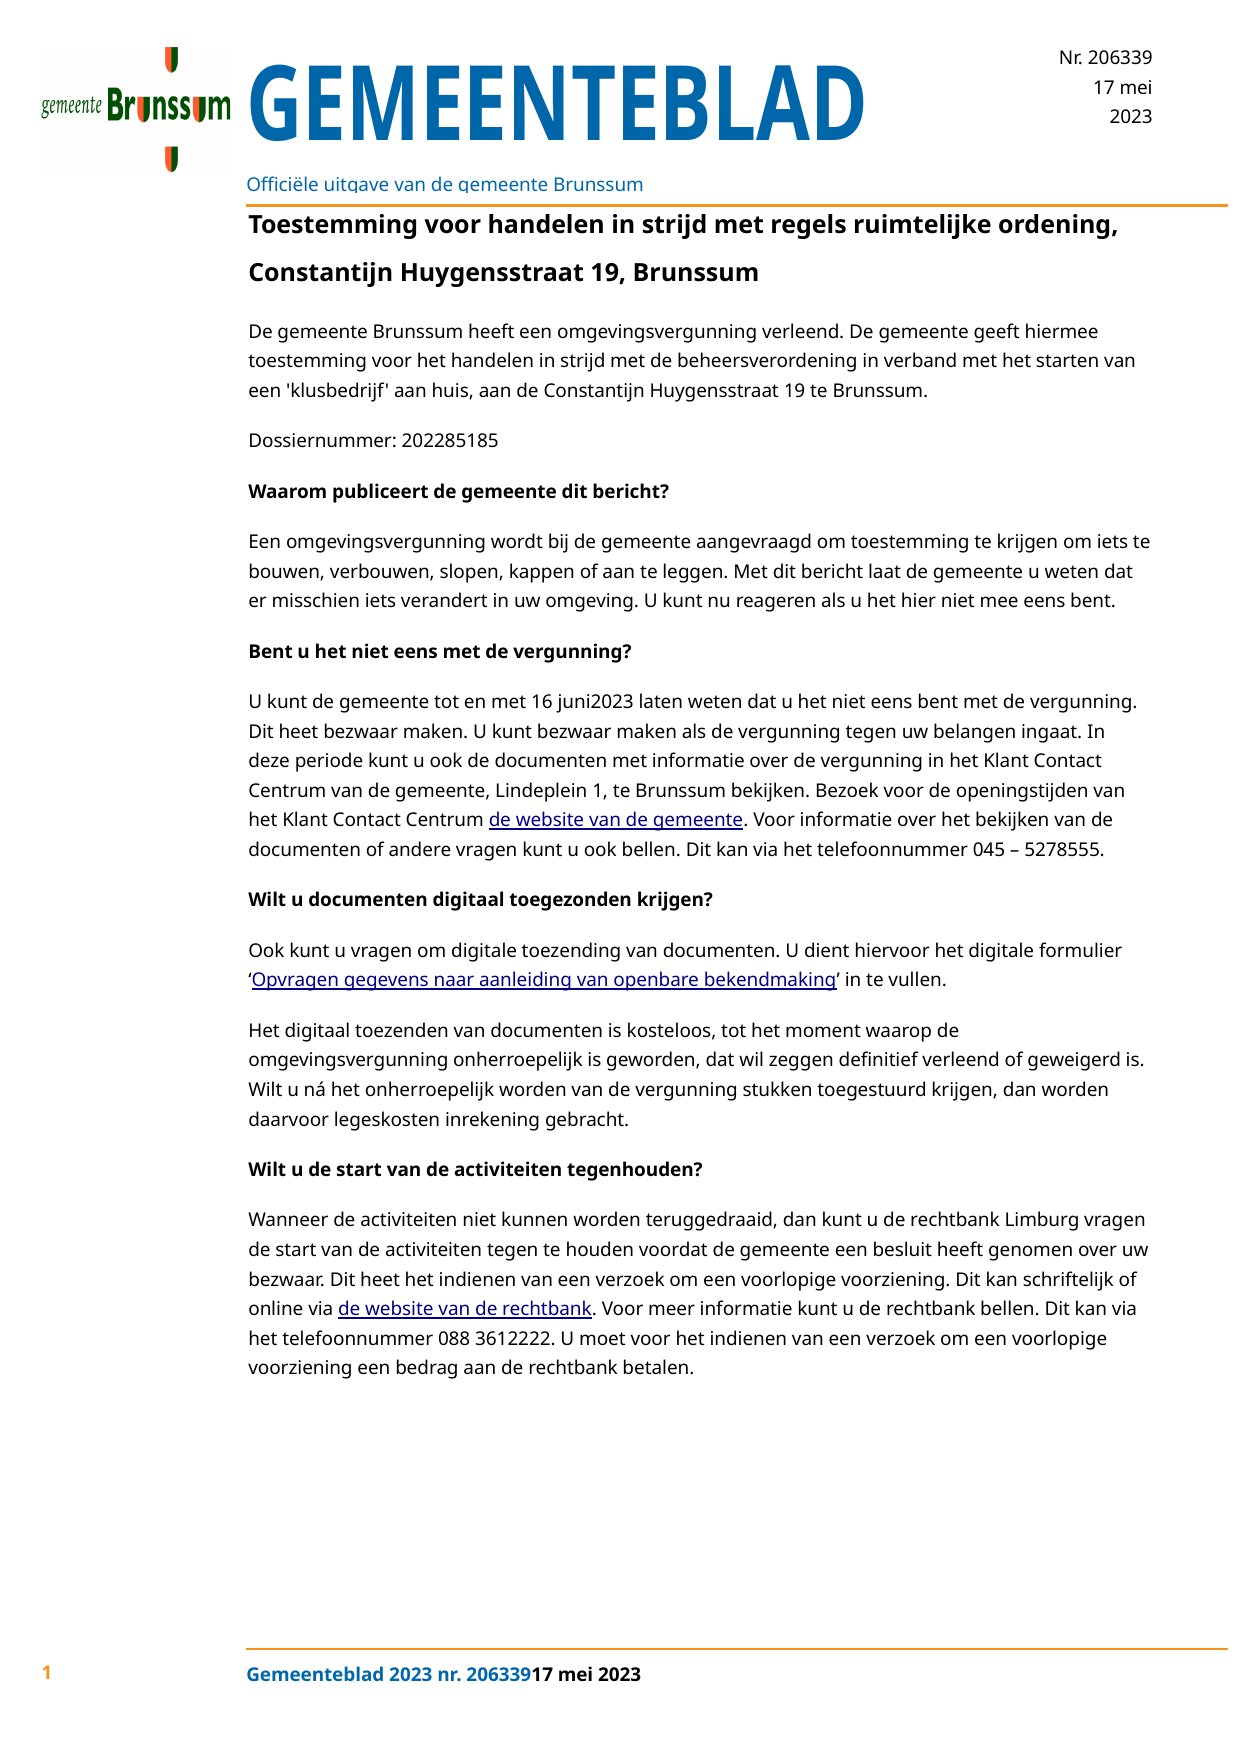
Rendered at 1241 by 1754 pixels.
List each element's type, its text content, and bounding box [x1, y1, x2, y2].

text Het digitaal toezenden van documenten is kosteloos, tot het moment waarop de omgevingsvergunning onherroepelijk is geworden, dat wil zeggen definitief verleend of geweigerd is. Wilt u ná het onherroepelijk worden van de vergunning stukken toegestuurd krijgen, dan worden daarvoor legeskosten inrekening gebracht. [248, 1017, 1152, 1132]
text Waarom publiceert de gemeente dit bericht? [248, 478, 1152, 504]
text Ook kunt u vragen om digitale toezending van documenten. U dient hiervoor het digitale formulier ‘Opvragen gegevens naar aanleiding van openbare bekendmaking’ in te vullen. [248, 937, 1152, 992]
text Wilt u documenten digitaal toegezonden krijgen? [248, 887, 1152, 912]
text Toestemming voor handelen in strijd met regels ruimtelijke ordening, Constantijn Huygensstraat 19, Brunssum [248, 207, 1152, 288]
text Een omgevingsvergunning wordt bij de gemeente aangevraagd om toestemming te krijgen om iets te bouwen, verbouwen, slopen, kappen of aan te leggen. Met dit bericht laat de gemeente u weten dat er misschien iets verandert in uw omgeving. U kunt nu reageren als u het hier niet mee eens bent. [248, 528, 1152, 613]
text U kunt de gemeente tot en met 16 juni2023 laten weten dat u het niet eens bent met de vergunning. Dit heet bezwaar maken. U kunt bezwaar maken als de vergunning tegen uw belangen ingaat. In deze periode kunt u ook de documenten met informatie over de vergunning in het Klant Contact Centrum van de gemeente, Lindeplein 1, te Brunssum bekijken. Bezoek voor de openingstijden van het Klant Contact Centrum de website van de gemeente. Voor informatie over het bekijken van de documenten of andere vragen kunt u ook bellen. Dit kan via het telefoonnummer 045 – 5278555. [248, 688, 1152, 862]
text Bent u het niet eens met de vergunning? [248, 638, 1152, 664]
picture [41, 47, 231, 172]
text Wanneer de activiteiten niet kunnen worden teruggedraaid, dan kunt u de rechtbank Limburg vragen de start van de activiteiten tegen te houden voordat de gemeente een besluit heeft genomen over uw bezwaar. Dit heet het indienen van een verzoek om een voorlopige voorziening. Dit kan schriftelijk of online via de website van de rechtbank. Voor meer informatie kunt u de rechtbank bellen. Dit kan via het telefoonnummer 088 3612222. U moet voor het indienen van een verzoek om een voorlopige voorziening een bedrag aan de rechtbank betalen. [248, 1207, 1152, 1380]
text Dossiernummer: 202285185 [248, 427, 1152, 453]
text De gemeente Brunssum heeft een omgevingsvergunning verleend. De gemeente geeft hiermee toestemming voor het handelen in strijd met de beheersverordening in verband met het starten van een 'klusbedrijf' aan huis, aan de Constantijn Huygensstraat 19 te Brunssum. [248, 318, 1152, 403]
text Wilt u de start van de activiteiten tegenhouden? [248, 1156, 1152, 1182]
